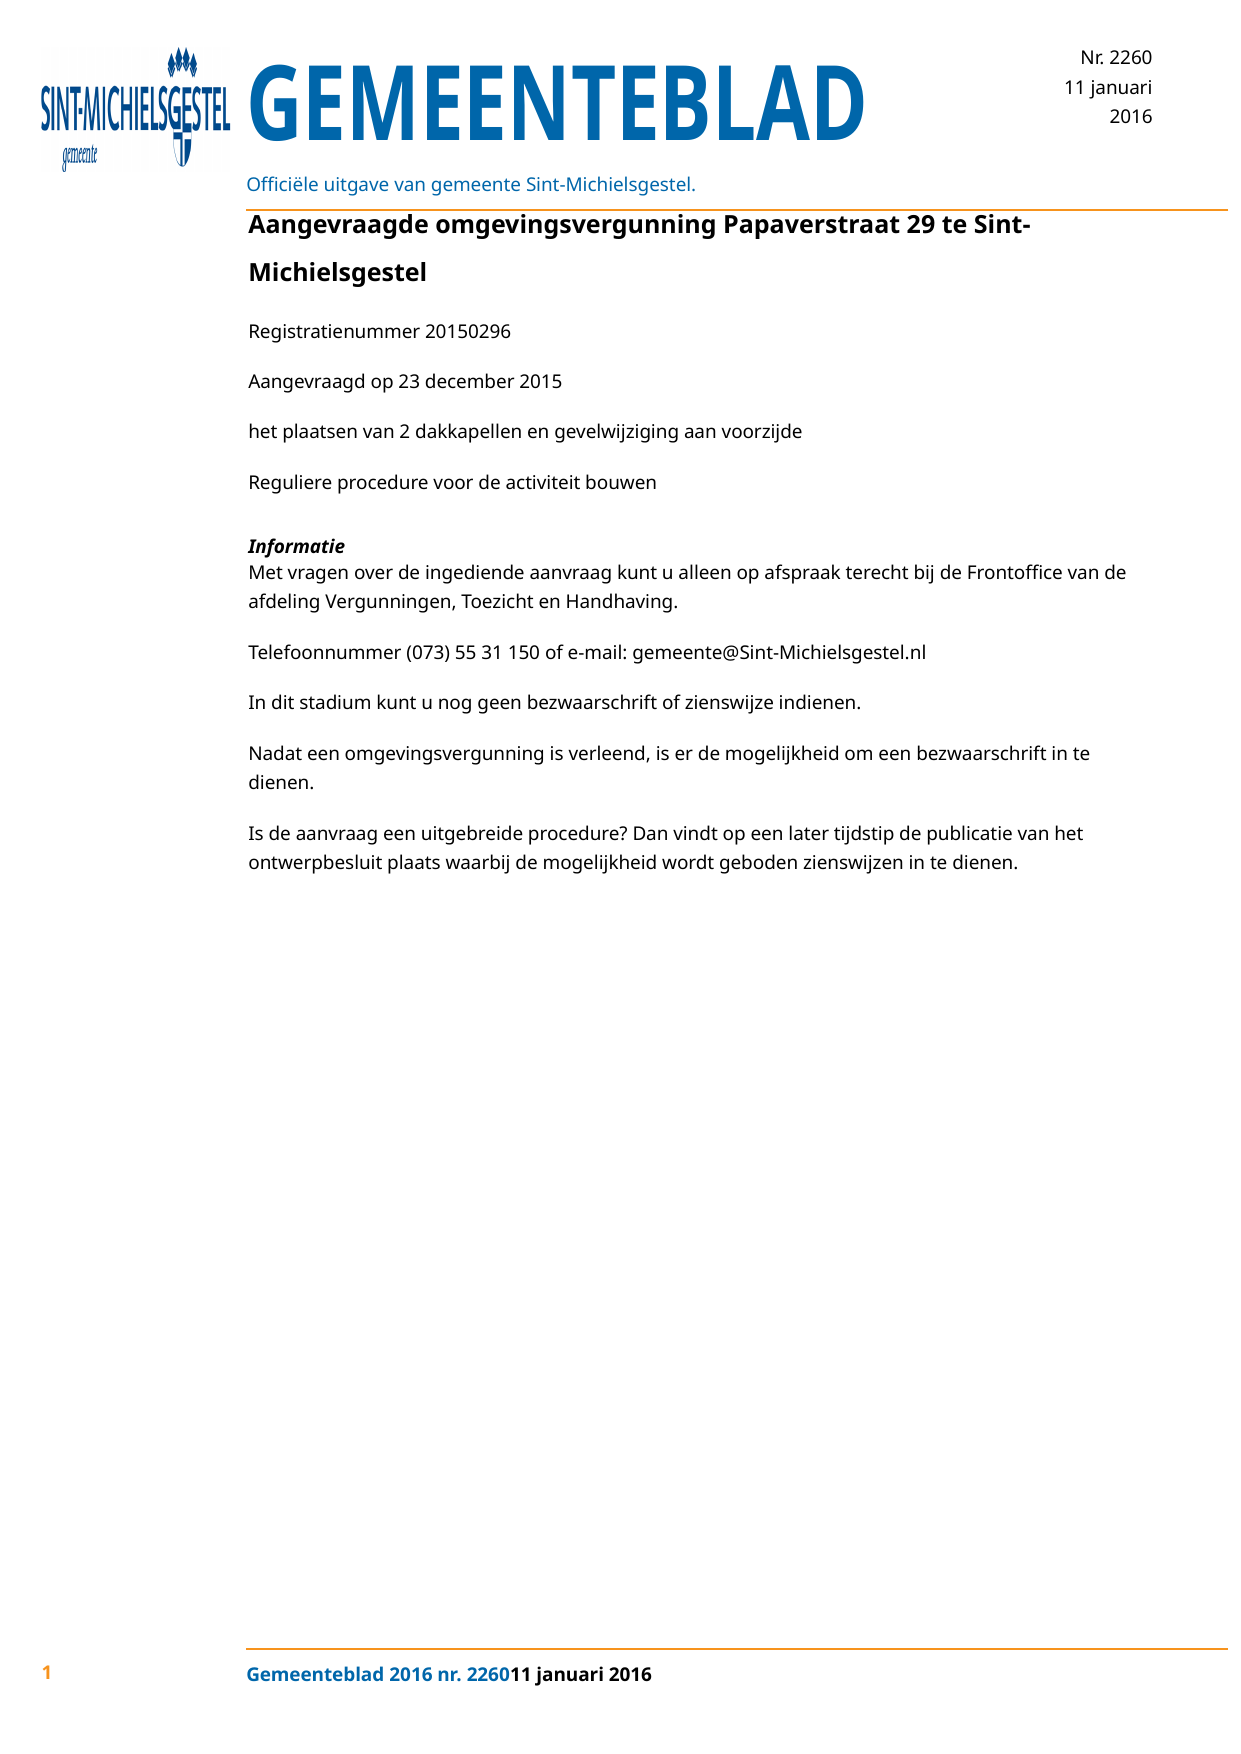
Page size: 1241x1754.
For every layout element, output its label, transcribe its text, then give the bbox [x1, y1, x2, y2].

picture [41, 47, 231, 172]
text Registratienummer 20150296 [248, 318, 1152, 344]
text het plaatsen van 2 dakkapellen en gevelwijziging aan voorzijde [248, 419, 1152, 444]
text Aangevraagd op 23 december 2015 [248, 368, 1152, 394]
text In dit stadium kunt u nog geen bezwaarschrift of zienswijze indienen. [248, 689, 1152, 715]
text Is de aanvraag een uitgebreide procedure? Dan vindt op een later tijdstip de publicatie van het ontwerpbesluit plaats waarbij de mogelijkheid wordt geboden zienswijzen in te dienen. [248, 820, 1152, 875]
text Telefoonnummer (073) 55 31 150 of e-mail: gemeente@Sint-Michielsgestel.nl [248, 639, 1152, 664]
text Nadat een omgevingsvergunning is verleend, is er de mogelijkheid om een bezwaarschrift in te dienen. [248, 740, 1152, 795]
text Aangevraagde omgevingsvergunning Papaverstraat 29 te Sint-Michielsgestel [248, 211, 1152, 288]
text Met vragen over de ingediende aanvraag kunt u alleen op afspraak terecht bij de Frontoffice van de afdeling Vergunningen, Toezicht en Handhaving. [248, 559, 1152, 614]
text Reguliere procedure voor de activiteit bouwen [248, 469, 1152, 495]
text Informatie [248, 533, 1152, 559]
